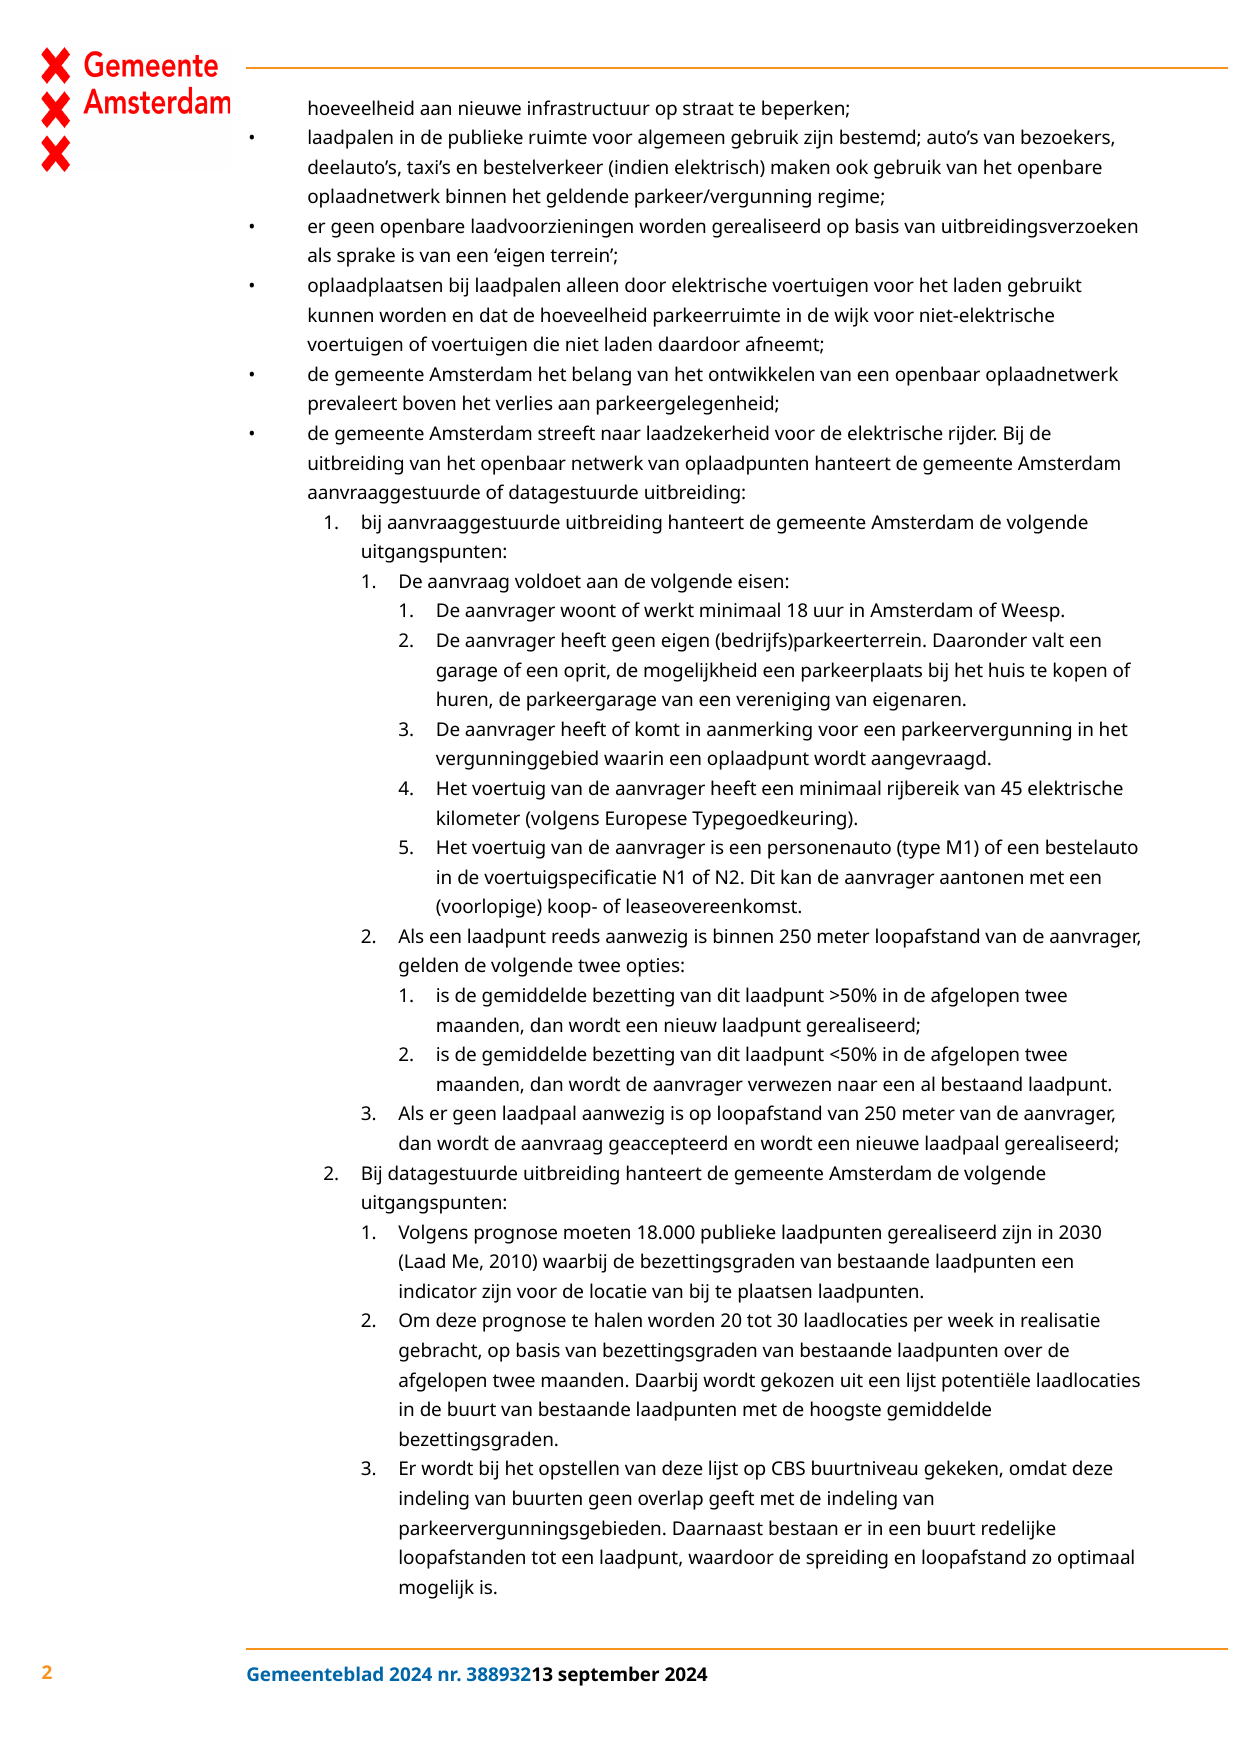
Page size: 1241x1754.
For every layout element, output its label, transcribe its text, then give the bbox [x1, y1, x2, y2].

list De aanvraag voldoet aan de volgende eisen: [361, 568, 1152, 594]
list Volgens prognose moeten 18.000 publieke laadpunten gerealiseerd zijn in 2030 (Laad Me, 2010) waarbij de bezettingsgraden van bestaande laadpunten een indicator zijn voor de locatie van bij te plaatsen laadpunten. [361, 1219, 1152, 1304]
list laadpalen in de publieke ruimte voor algemeen gebruik zijn bestemd; auto’s van bezoekers, deelauto’s, taxi’s en bestelverkeer (indien elektrisch) maken ook gebruik van het openbare oplaadnetwerk binnen het geldende parkeer/vergunning regime; [248, 124, 1152, 209]
list Als er geen laadpaal aanwezig is op loopafstand van 250 meter van de aanvrager, dan wordt de aanvraag geaccepteerd en wordt een nieuwe laadpaal gerealiseerd; [361, 1101, 1152, 1156]
list De aanvrager heeft of komt in aanmerking voor een parkeervergunning in het vergunninggebied waarin een oplaadpunt wordt aangevraagd. [398, 716, 1152, 771]
list De aanvrager woont of werkt minimaal 18 uur in Amsterdam of Weesp. [398, 598, 1152, 623]
list bij aanvraaggestuurde uitbreiding hanteert de gemeente Amsterdam de volgende uitgangspunten: [323, 509, 1152, 564]
list Er wordt bij het opstellen van deze lijst op CBS buurtniveau gekeken, omdat deze indeling van buurten geen overlap geeft met de indeling van parkeervergunningsgebieden. Daarnaast bestaan er in een buurt redelijke loopafstanden tot een laadpunt, waardoor de spreiding en loopafstand zo optimaal mogelijk is. [361, 1456, 1152, 1600]
list hoeveelheid aan nieuwe infrastructuur op straat te beperken; [248, 95, 1152, 121]
list Bij datagestuurde uitbreiding hanteert de gemeente Amsterdam de volgende uitgangspunten: [323, 1160, 1152, 1215]
list is de gemiddelde bezetting van dit laadpunt <50% in de afgelopen twee maanden, dan wordt de aanvrager verwezen naar een al bestaand laadpunt. [398, 1041, 1152, 1097]
list de gemeente Amsterdam streeft naar laadzekerheid voor de elektrische rijder. Bij de uitbreiding van het openbaar netwerk van oplaadpunten hanteert de gemeente Amsterdam aanvraaggestuurde of datagestuurde uitbreiding: [248, 420, 1152, 505]
list Het voertuig van de aanvrager is een personenauto (type M1) of een bestelauto in de voertuigspecificatie N1 of N2. Dit kan de aanvrager aantonen met een (voorlopige) koop- of leaseovereenkomst. [398, 834, 1152, 919]
list Om deze prognose te halen worden 20 tot 30 laadlocaties per week in realisatie gebracht, op basis van bezettingsgraden van bestaande laadpunten over de afgelopen twee maanden. Daarbij wordt gekozen uit een lijst potentiële laadlocaties in de buurt van bestaande laadpunten met de hoogste gemiddelde bezettingsgraden. [361, 1308, 1152, 1452]
list er geen openbare laadvoorzieningen worden gerealiseerd op basis van uitbreidingsverzoeken als sprake is van een ‘eigen terrein’; [248, 213, 1152, 268]
list De aanvrager heeft geen eigen (bedrijfs)parkeerterrein. Daaronder valt een garage of een oprit, de mogelijkheid een parkeerplaats bij het huis te kopen of huren, de parkeergarage van een vereniging van eigenaren. [398, 627, 1152, 712]
list oplaadplaatsen bij laadpalen alleen door elektrische voertuigen voor het laden gebruikt kunnen worden en dat de hoeveelheid parkeerruimte in de wijk voor niet-elektrische voertuigen of voertuigen die niet laden daardoor afneemt; [248, 272, 1152, 357]
list de gemeente Amsterdam het belang van het ontwikkelen van een openbaar oplaadnetwerk prevaleert boven het verlies aan parkeergelegenheid; [248, 361, 1152, 416]
picture [41, 47, 231, 172]
list is de gemiddelde bezetting van dit laadpunt >50% in de afgelopen twee maanden, dan wordt een nieuw laadpunt gerealiseerd; [398, 982, 1152, 1038]
list Als een laadpunt reeds aanwezig is binnen 250 meter loopafstand van de aanvrager, gelden de volgende twee opties: [361, 923, 1152, 978]
list Het voertuig van de aanvrager heeft een minimaal rijbereik van 45 elektrische kilometer (volgens Europese Typegoedkeuring). [398, 775, 1152, 831]
